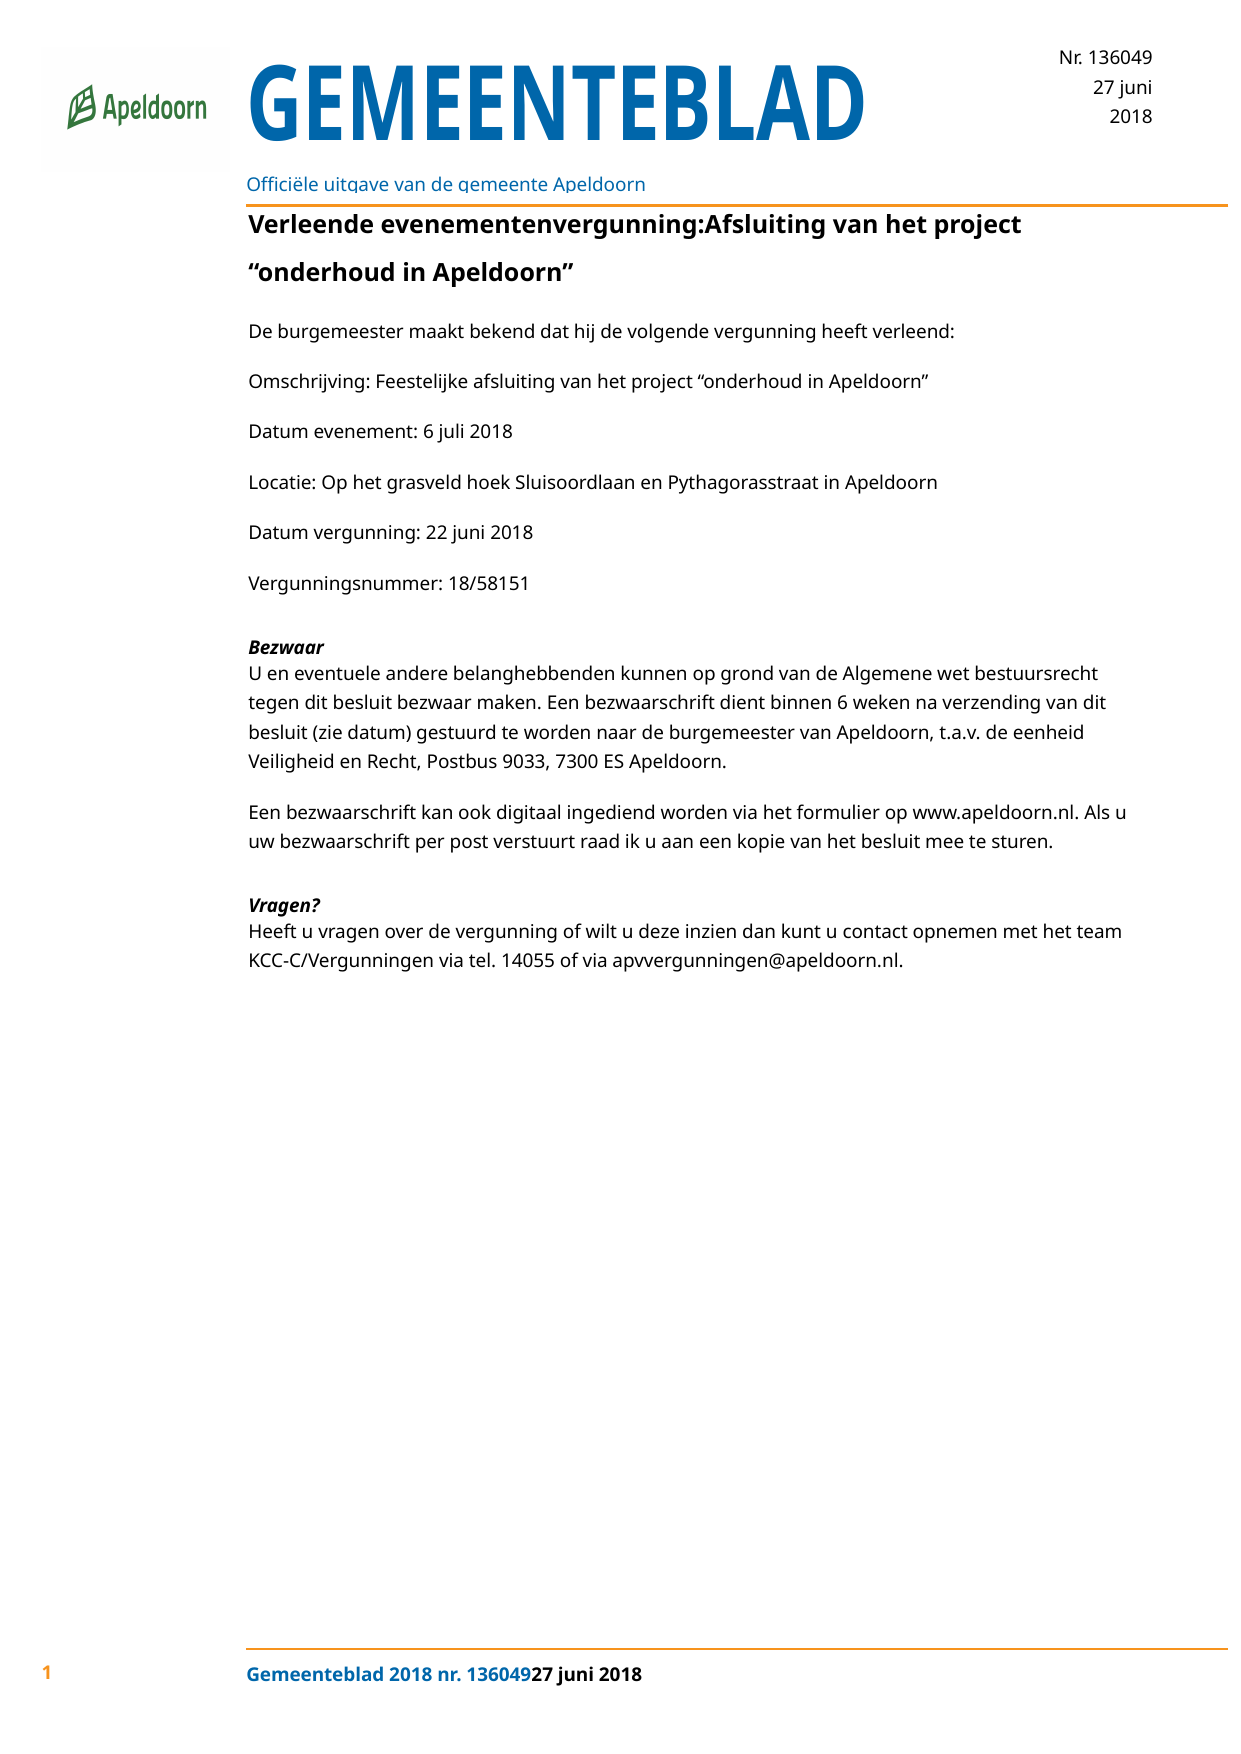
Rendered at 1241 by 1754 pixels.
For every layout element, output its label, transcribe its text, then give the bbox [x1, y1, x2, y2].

text De burgemeester maakt bekend dat hij de volgende vergunning heeft verleend: [248, 318, 1152, 344]
text Datum evenement: 6 juli 2018 [248, 419, 1152, 444]
text Vergunningsnummer: 18/58151 [248, 570, 1152, 596]
text U en eventuele andere belanghebbenden kunnen op grond van de Algemene wet bestuursrecht tegen dit besluit bezwaar maken. Een bezwaarschrift dient binnen 6 weken na verzending van dit besluit (zie datum) gestuurd te worden naar de burgemeester van Apeldoorn, t.a.v. de eenheid Veiligheid en Recht, Postbus 9033, 7300 ES Apeldoorn. [248, 660, 1152, 774]
text Verleende evenementenvergunning:Afsluiting van het project “onderhoud in Apeldoorn” [248, 207, 1152, 288]
text Bezwaar [248, 634, 1152, 660]
text Omschrijving: Feestelijke afsluiting van het project “onderhoud in Apeldoorn” [248, 368, 1152, 394]
text Datum vergunning: 22 juni 2018 [248, 519, 1152, 545]
text Heeft u vragen over de vergunning of wilt u deze inzien dan kunt u contact opnemen met het team KCC-C/Vergunningen via tel. 14055 of via apvvergunningen@apeldoorn.nl. [248, 918, 1152, 973]
text Een bezwaarschrift kan ook digitaal ingediend worden via het formulier op www.apeldoorn.nl. Als u uw bezwaarschrift per post verstuurt raad ik u aan een kopie van het besluit mee te sturen. [248, 799, 1152, 854]
text Locatie: Op het grasveld hoek Sluisoordlaan en Pythagorasstraat in Apeldoorn [248, 469, 1152, 495]
text Vragen? [248, 892, 1152, 918]
picture [41, 47, 231, 172]
